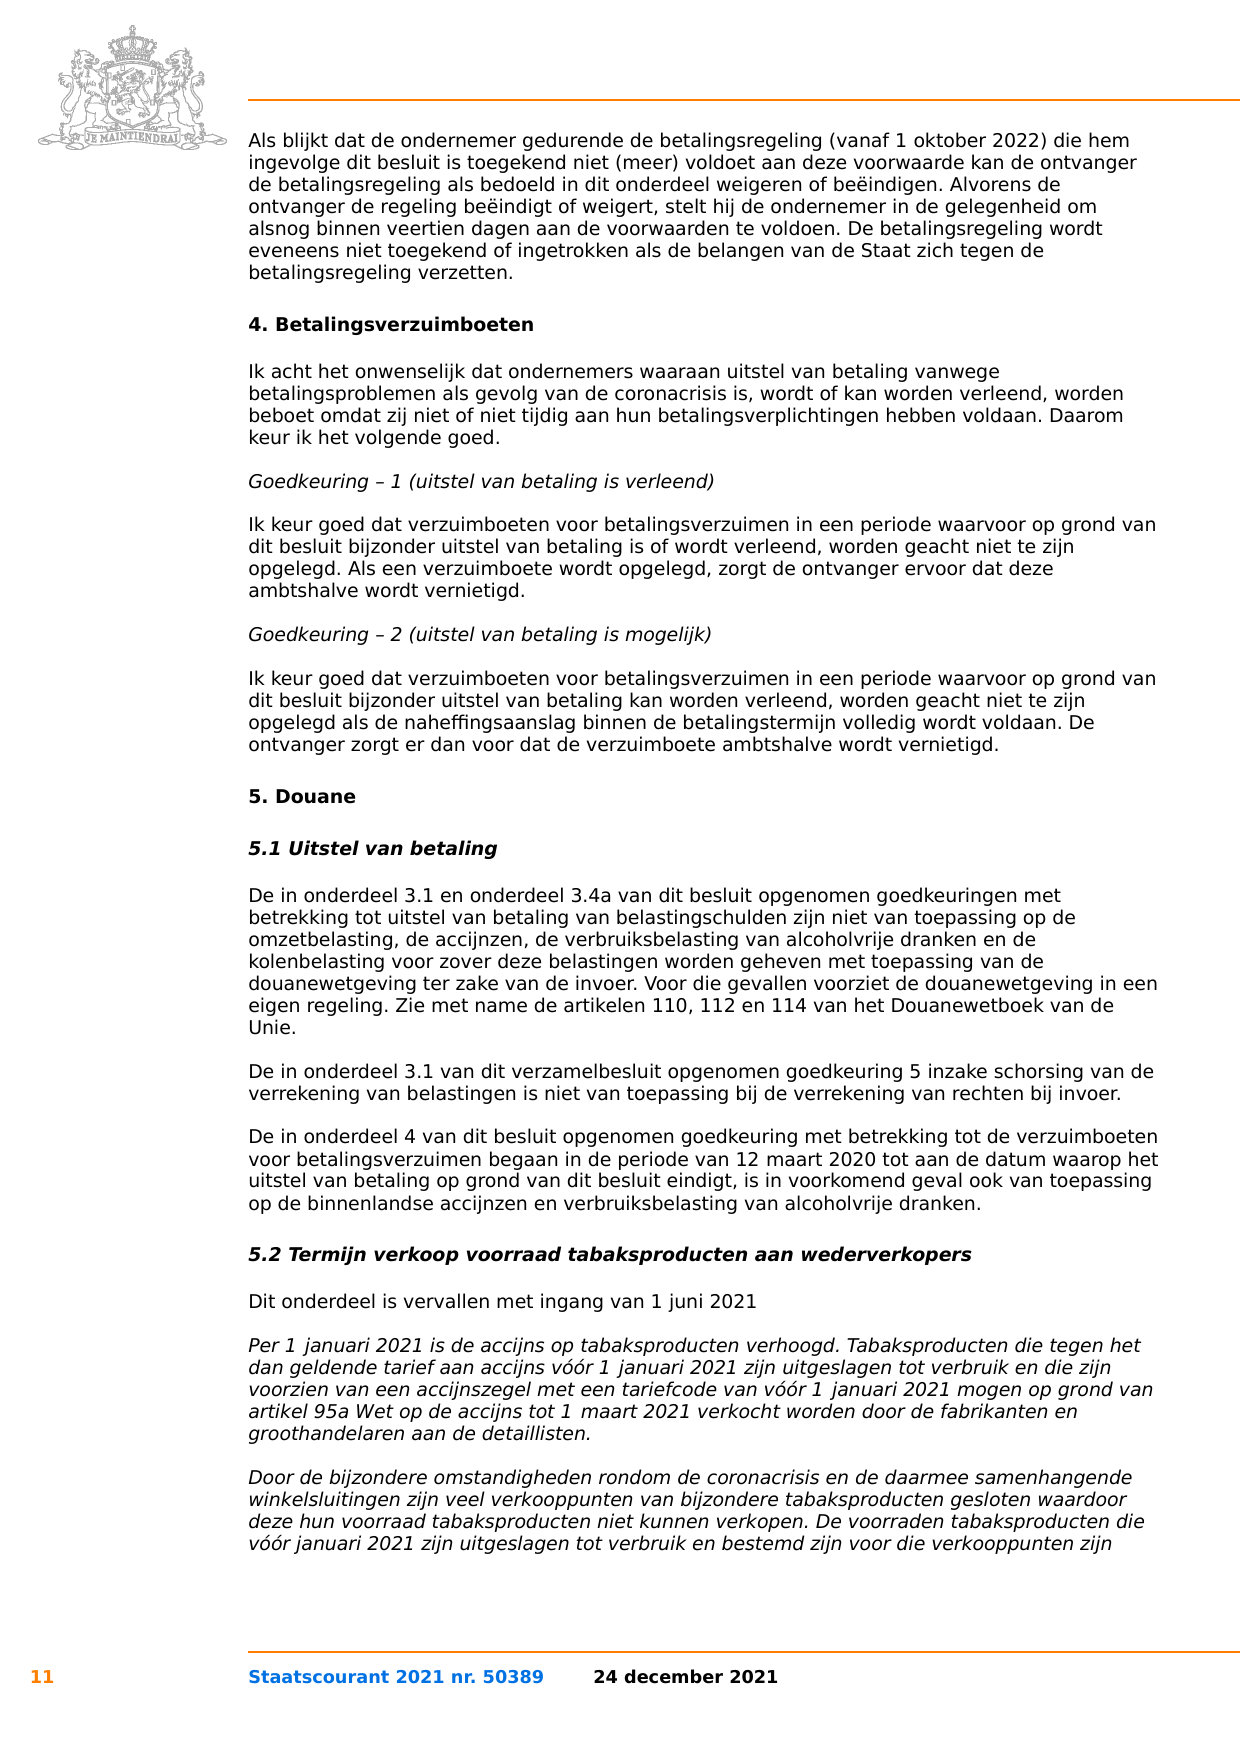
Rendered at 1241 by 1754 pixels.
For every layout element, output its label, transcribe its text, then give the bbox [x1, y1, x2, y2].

text Per 1 januari 2021 is de accijns op tabaksproducten verhoogd. Tabaksproducten die tegen het dan geldende tarief aan accijns vóór 1 januari 2021 zijn uitgeslagen tot verbruik en die zijn voorzien van een accijnszegel met een tariefcode van vóór 1 januari 2021 mogen op grond van artikel 95a Wet op de accijns tot 1 maart 2021 verkocht worden door de fabrikanten en groothandelaren aan de detaillisten. [248, 1335, 1163, 1445]
text Als blijkt dat de ondernemer gedurende de betalingsregeling (vanaf 1 oktober 2022) die hem ingevolge dit besluit is toegekend niet (meer) voldoet aan deze voorwaarde kan de ontvanger de betalingsregeling als bedoeld in dit onderdeel weigeren of beëindigen. Alvorens de ontvanger de regeling beëindigt of weigert, stelt hij de ondernemer in de gelegenheid om alsnog binnen veertien dagen aan de voorwaarden te voldoen. De betalingsregeling wordt eveneens niet toegekend of ingetrokken als de belangen van de Staat zich tegen de betalingsregeling verzetten. [248, 130, 1163, 284]
picture [38, 25, 227, 150]
subtitle 5.1 Uitstel van betaling [248, 838, 1163, 860]
text Door de bijzondere omstandigheden rondom de coronacrisis en de daarmee samenhangende winkelsluitingen zijn veel verkooppunten van bijzondere tabaksproducten gesloten waardoor deze hun voorraad tabaksproducten niet kunnen verkopen. De voorraden tabaksproducten die vóór januari 2021 zijn uitgeslagen tot verbruik en bestemd zijn voor die verkooppunten zijn [248, 1467, 1163, 1555]
subtitle Goedkeuring – 2 (uitstel van betaling is mogelijk) [248, 624, 1163, 646]
text De in onderdeel 3.1 van dit verzamelbesluit opgenomen goedkeuring 5 inzake schorsing van de verrekening van belastingen is niet van toepassing bij de verrekening van rechten bij invoer. [248, 1061, 1163, 1104]
text Dit onderdeel is vervallen met ingang van 1 juni 2021 [248, 1291, 1163, 1313]
subtitle 5. Douane [248, 786, 1163, 808]
text Ik keur goed dat verzuimboeten voor betalingsverzuimen in een periode waarvoor op grond van dit besluit bijzonder uitstel van betaling kan worden verleend, worden geacht niet te zijn opgelegd als de naheffingsaanslag binnen de betalingstermijn volledig wordt voldaan. De ontvanger zorgt er dan voor dat de verzuimboete ambtshalve wordt vernietigd. [248, 668, 1163, 756]
text Ik acht het onwenselijk dat ondernemers waaraan uitstel van betaling vanwege betalingsproblemen als gevolg van de coronacrisis is, wordt of kan worden verleend, worden beboet omdat zij niet of niet tijdig aan hun betalingsverplichtingen hebben voldaan. Daarom keur ik het volgende goed. [248, 361, 1163, 449]
subtitle 4. Betalingsverzuimboeten [248, 314, 1163, 336]
text De in onderdeel 3.1 en onderdeel 3.4a van dit besluit opgenomen goedkeuringen met betrekking tot uitstel van betaling van belastingschulden zijn niet van toepassing op de omzetbelasting, de accijnzen, de verbruiksbelasting van alcoholvrije dranken en de kolenbelasting voor zover deze belastingen worden geheven met toepassing van de douanewetgeving ter zake van de invoer. Voor die gevallen voorziet de douanewetgeving in een eigen regeling. Zie met name de artikelen 110, 112 en 114 van het Douanewetboek van de Unie. [248, 885, 1163, 1039]
text Ik keur goed dat verzuimboeten voor betalingsverzuimen in een periode waarvoor op grond van dit besluit bijzonder uitstel van betaling is of wordt verleend, worden geacht niet te zijn opgelegd. Als een verzuimboete wordt opgelegd, zorgt de ontvanger ervoor dat deze ambtshalve wordt vernietigd. [248, 514, 1163, 602]
text De in onderdeel 4 van dit besluit opgenomen goedkeuring met betrekking tot de verzuimboeten voor betalingsverzuimen begaan in de periode van 12 maart 2020 tot aan de datum waarop het uitstel van betaling op grond van dit besluit eindigt, is in voorkomend geval ook van toepassing op de binnenlandse accijnzen en verbruiksbelasting van alcoholvrije dranken. [248, 1126, 1163, 1214]
subtitle Goedkeuring – 1 (uitstel van betaling is verleend) [248, 471, 1163, 492]
subtitle 5.2 Termijn verkoop voorraad tabaksproducten aan wederverkopers [248, 1244, 1163, 1266]
